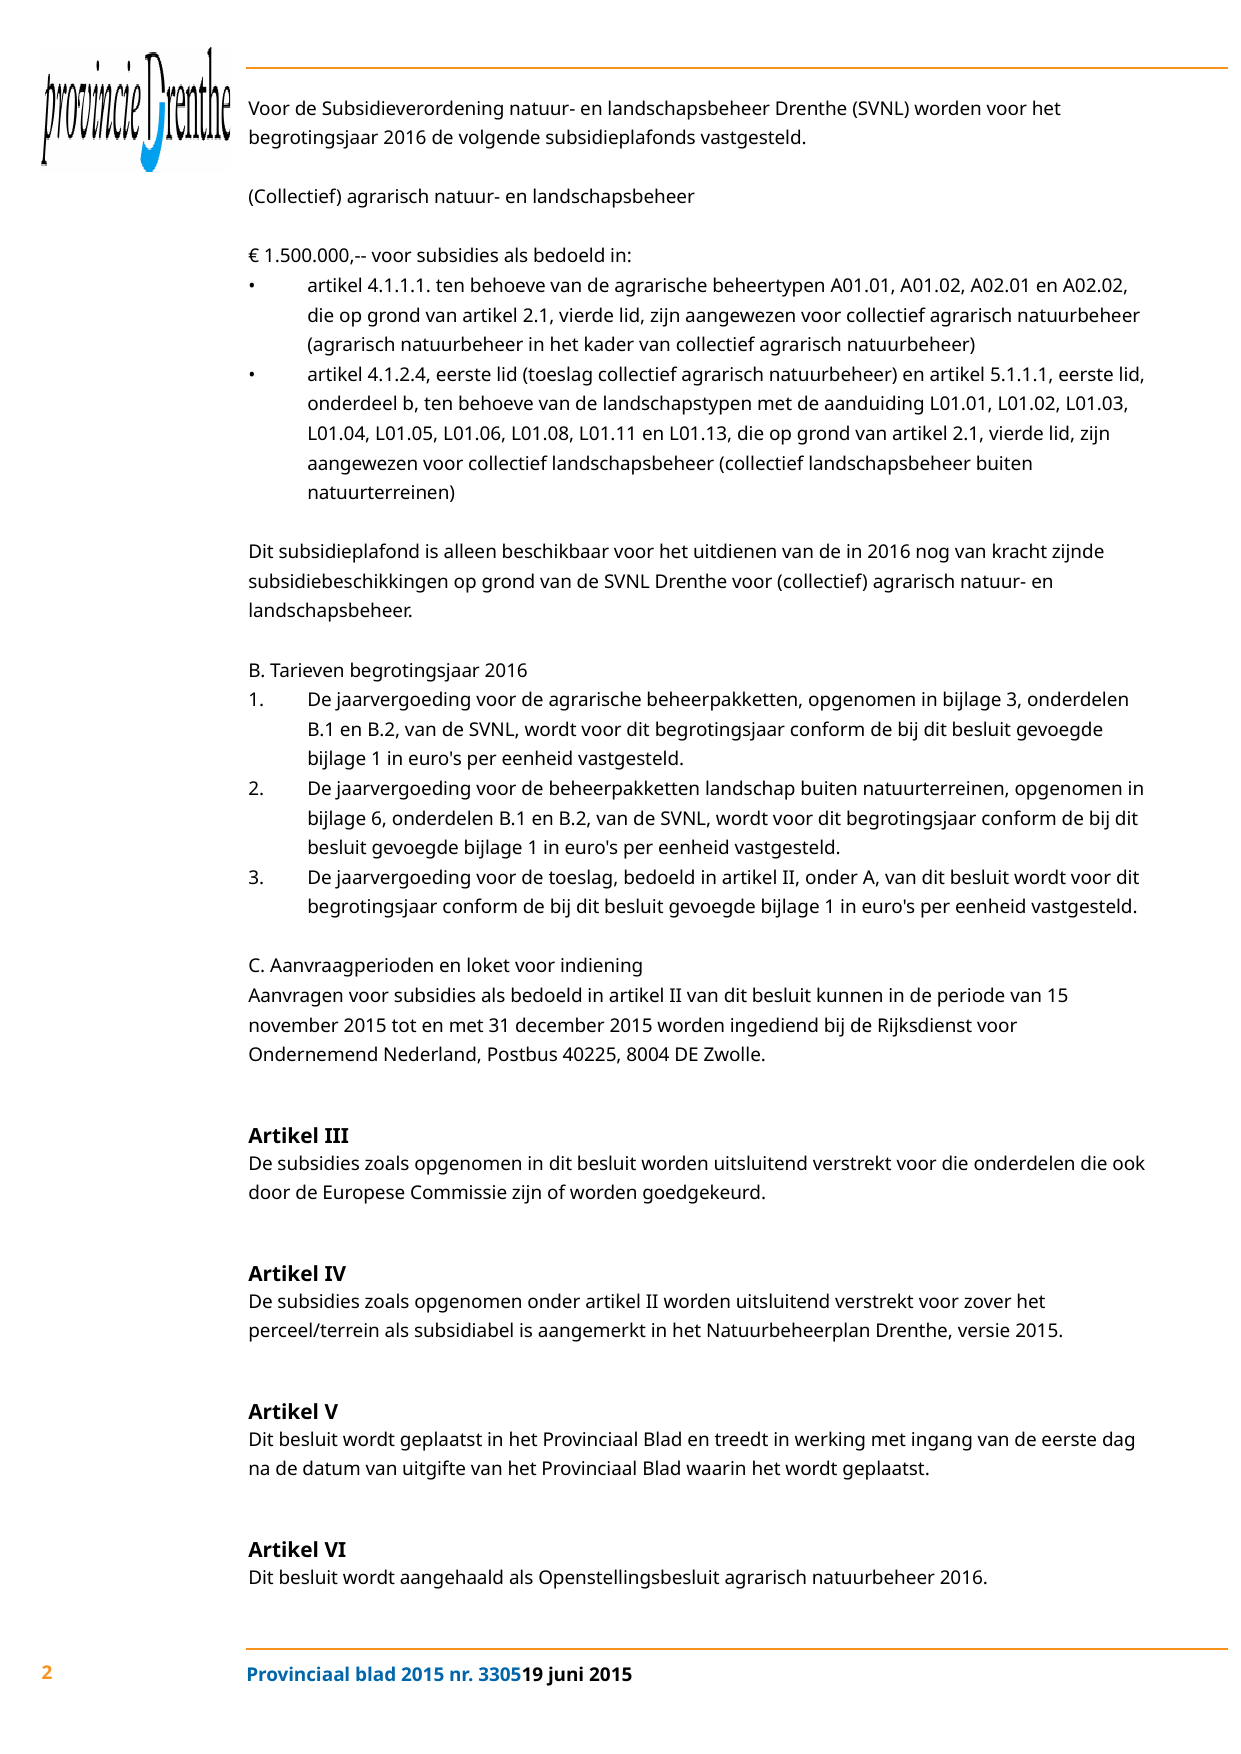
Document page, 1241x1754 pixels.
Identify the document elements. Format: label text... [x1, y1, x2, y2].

list artikel 4.1.2.4, eerste lid (toeslag collectief agrarisch natuurbeheer) en artikel 5.1.1.1, eerste lid, onderdeel b, ten behoeve van de landschapstypen met de aanduiding L01.01, L01.02, L01.03, L01.04, L01.05, L01.06, L01.08, L01.11 en L01.13, die op grond van artikel 2.1, vierde lid, zijn aangewezen voor collectief landschapsbeheer (collectief landschapsbeheer buiten natuurterreinen) [248, 361, 1152, 505]
text Dit besluit wordt geplaatst in het Provinciaal Blad en treedt in werking met ingang van de eerste dag na de datum van uitgifte van het Provinciaal Blad waarin het wordt geplaatst. [248, 1426, 1152, 1481]
picture [41, 47, 231, 172]
text C. Aanvraagperioden en loket voor indiening [248, 953, 1152, 978]
text Voor de Subsidieverordening natuur- en landschapsbeheer Drenthe (SVNL) worden voor het begrotingsjaar 2016 de volgende subsidieplafonds vastgesteld. [248, 95, 1152, 150]
text Artikel IV [248, 1259, 1152, 1288]
text € 1.500.000,-- voor subsidies als bedoeld in: [248, 243, 1152, 268]
list De jaarvergoeding voor de beheerpakketten landschap buiten natuurterreinen, opgenomen in bijlage 6, onderdelen B.1 en B.2, van de SVNL, wordt voor dit begrotingsjaar conform de bij dit besluit gevoegde bijlage 1 in euro's per eenheid vastgesteld. [248, 775, 1152, 860]
text Artikel V [248, 1397, 1152, 1426]
list De jaarvergoeding voor de toeslag, bedoeld in artikel II, onder A, van dit besluit wordt voor dit begrotingsjaar conform de bij dit besluit gevoegde bijlage 1 in euro's per eenheid vastgesteld. [248, 864, 1152, 919]
text Artikel VI [248, 1536, 1152, 1564]
text De subsidies zoals opgenomen onder artikel II worden uitsluitend verstrekt voor zover het perceel/terrein als subsidiabel is aangemerkt in het Natuurbeheerplan Drenthe, versie 2015. [248, 1288, 1152, 1343]
text Dit subsidieplafond is alleen beschikbaar voor het uitdienen van de in 2016 nog van kracht zijnde subsidiebeschikkingen op grond van de SVNL Drenthe voor (collectief) agrarisch natuur- en landschapsbeheer. [248, 538, 1152, 623]
text B. Tarieven begrotingsjaar 2016 [248, 657, 1152, 683]
text (Collectief) agrarisch natuur- en landschapsbeheer [248, 183, 1152, 209]
text De subsidies zoals opgenomen in dit besluit worden uitsluitend verstrekt voor die onderdelen die ook door de Europese Commissie zijn of worden goedgekeurd. [248, 1150, 1152, 1205]
text Aanvragen voor subsidies als bedoeld in artikel II van dit besluit kunnen in de periode van 15 november 2015 tot en met 31 december 2015 worden ingediend bij de Rijksdienst voor Ondernemend Nederland, Postbus 40225, 8004 DE Zwolle. [248, 982, 1152, 1067]
text Artikel III [248, 1121, 1152, 1150]
list De jaarvergoeding voor de agrarische beheerpakketten, opgenomen in bijlage 3, onderdelen B.1 en B.2, van de SVNL, wordt voor dit begrotingsjaar conform de bij dit besluit gevoegde bijlage 1 in euro's per eenheid vastgesteld. [248, 686, 1152, 771]
text Dit besluit wordt aangehaald als Openstellingsbesluit agrarisch natuurbeheer 2016. [248, 1564, 1152, 1590]
list artikel 4.1.1.1. ten behoeve van de agrarische beheertypen A01.01, A01.02, A02.01 en A02.02, die op grond van artikel 2.1, vierde lid, zijn aangewezen voor collectief agrarisch natuurbeheer (agrarisch natuurbeheer in het kader van collectief agrarisch natuurbeheer) [248, 272, 1152, 357]
